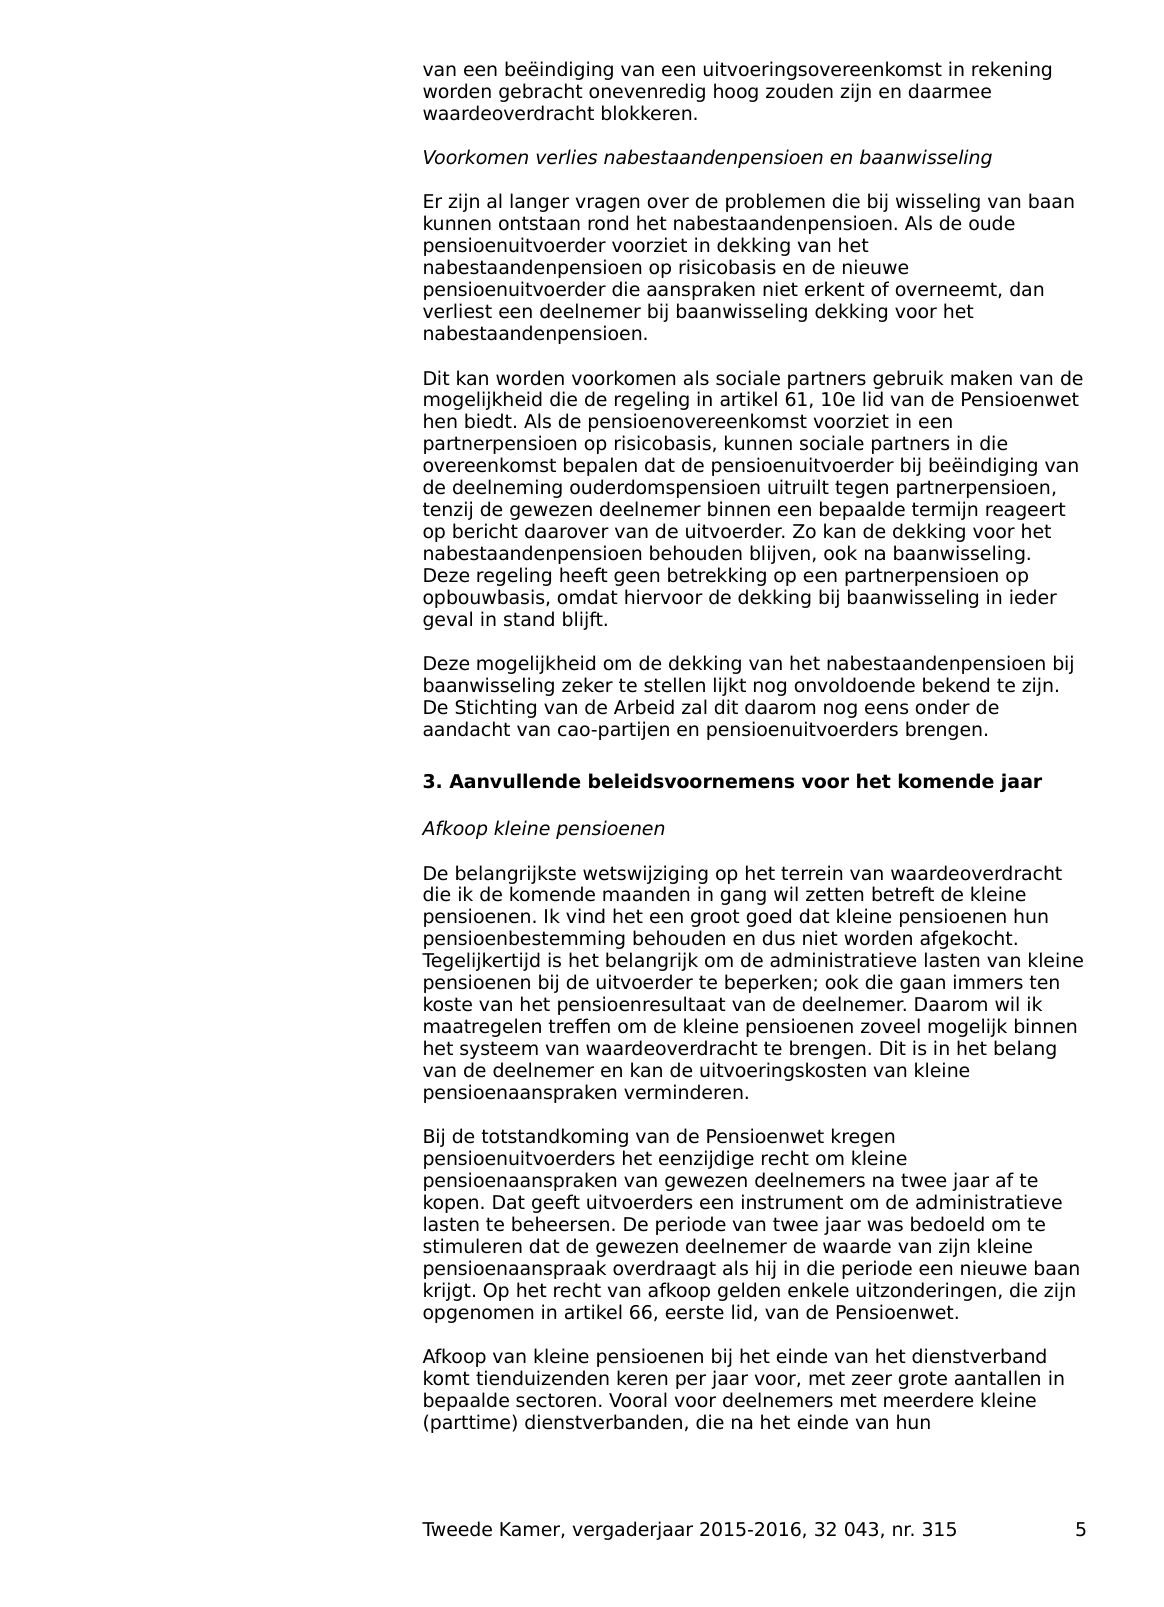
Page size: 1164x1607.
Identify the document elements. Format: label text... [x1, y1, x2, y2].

text Er zijn al langer vragen over de problemen die bij wisseling van baan kunnen ontstaan rond het nabestaandenpensioen. Als de oude pensioenuitvoerder voorziet in dekking van het nabestaandenpensioen op risicobasis en de nieuwe pensioenuitvoerder die aanspraken niet erkent of overneemt, dan verliest een deelnemer bij baanwisseling dekking voor het nabestaandenpensioen. [422, 191, 1087, 345]
text Deze mogelijkheid om de dekking van het nabestaandenpensioen bij baanwisseling zeker te stellen lijkt nog onvoldoende bekend te zijn. De Stichting van de Arbeid zal dit daarom nog eens onder de aandacht van cao-partijen en pensioenuitvoerders brengen. [422, 653, 1087, 741]
subtitle 3. Aanvullende beleidsvoornemens voor het komende jaar [422, 771, 1087, 793]
text van een beëindiging van een uitvoeringsovereenkomst in rekening worden gebracht onevenredig hoog zouden zijn en daarmee waardeoverdracht blokkeren. [422, 59, 1087, 125]
text Deze regeling heeft geen betrekking op een partnerpensioen op opbouwbasis, omdat hiervoor de dekking bij baanwisseling in ieder geval in stand blijft. [422, 565, 1087, 631]
text De belangrijkste wetswijziging op het terrein van waardeoverdracht die ik de komende maanden in gang wil zetten betreft de kleine pensioenen. Ik vind het een groot goed dat kleine pensioenen hun pensioenbestemming behouden en dus niet worden afgekocht. Tegelijkertijd is het belangrijk om de administratieve lasten van kleine pensioenen bij de uitvoerder te beperken; ook die gaan immers ten koste van het pensioenresultaat van de deelnemer. Daarom wil ik maatregelen treffen om de kleine pensioenen zoveel mogelijk binnen het systeem van waardeoverdracht te brengen. Dit is in het belang van de deelnemer en kan de uitvoeringskosten van kleine pensioenaanspraken verminderen. [422, 862, 1087, 1104]
text Bij de totstandkoming van de Pensioenwet kregen pensioenuitvoerders het eenzijdige recht om kleine pensioenaanspraken van gewezen deelnemers na twee jaar af te kopen. Dat geeft uitvoerders een instrument om de administratieve lasten te beheersen. De periode van twee jaar was bedoeld om te stimuleren dat de gewezen deelnemer de waarde van zijn kleine pensioenaanspraak overdraagt als hij in die periode een nieuwe baan krijgt. Op het recht van afkoop gelden enkele uitzonderingen, die zijn opgenomen in artikel 66, eerste lid, van de Pensioenwet. [422, 1126, 1087, 1324]
subtitle Voorkomen verlies nabestaandenpensioen en baanwisseling [422, 147, 1087, 169]
text Dit kan worden voorkomen als sociale partners gebruik maken van de mogelijkheid die de regeling in artikel 61, 10e lid van de Pensioenwet hen biedt. Als de pensioenovereenkomst voorziet in een partnerpensioen op risicobasis, kunnen sociale partners in die overeenkomst bepalen dat de pensioenuitvoerder bij beëindiging van de deelneming ouderdomspensioen uitruilt tegen partnerpensioen, tenzij de gewezen deelnemer binnen een bepaalde termijn reageert op bericht daarover van de uitvoerder. Zo kan de dekking voor het nabestaandenpensioen behouden blijven, ook na baanwisseling. [422, 367, 1087, 565]
text Afkoop van kleine pensioenen bij het einde van het dienstverband komt tienduizenden keren per jaar voor, met zeer grote aantallen in bepaalde sectoren. Vooral voor deelnemers met meerdere kleine (parttime) dienstverbanden, die na het einde van hun [422, 1346, 1087, 1434]
subtitle Afkoop kleine pensioenen [422, 818, 1087, 840]
